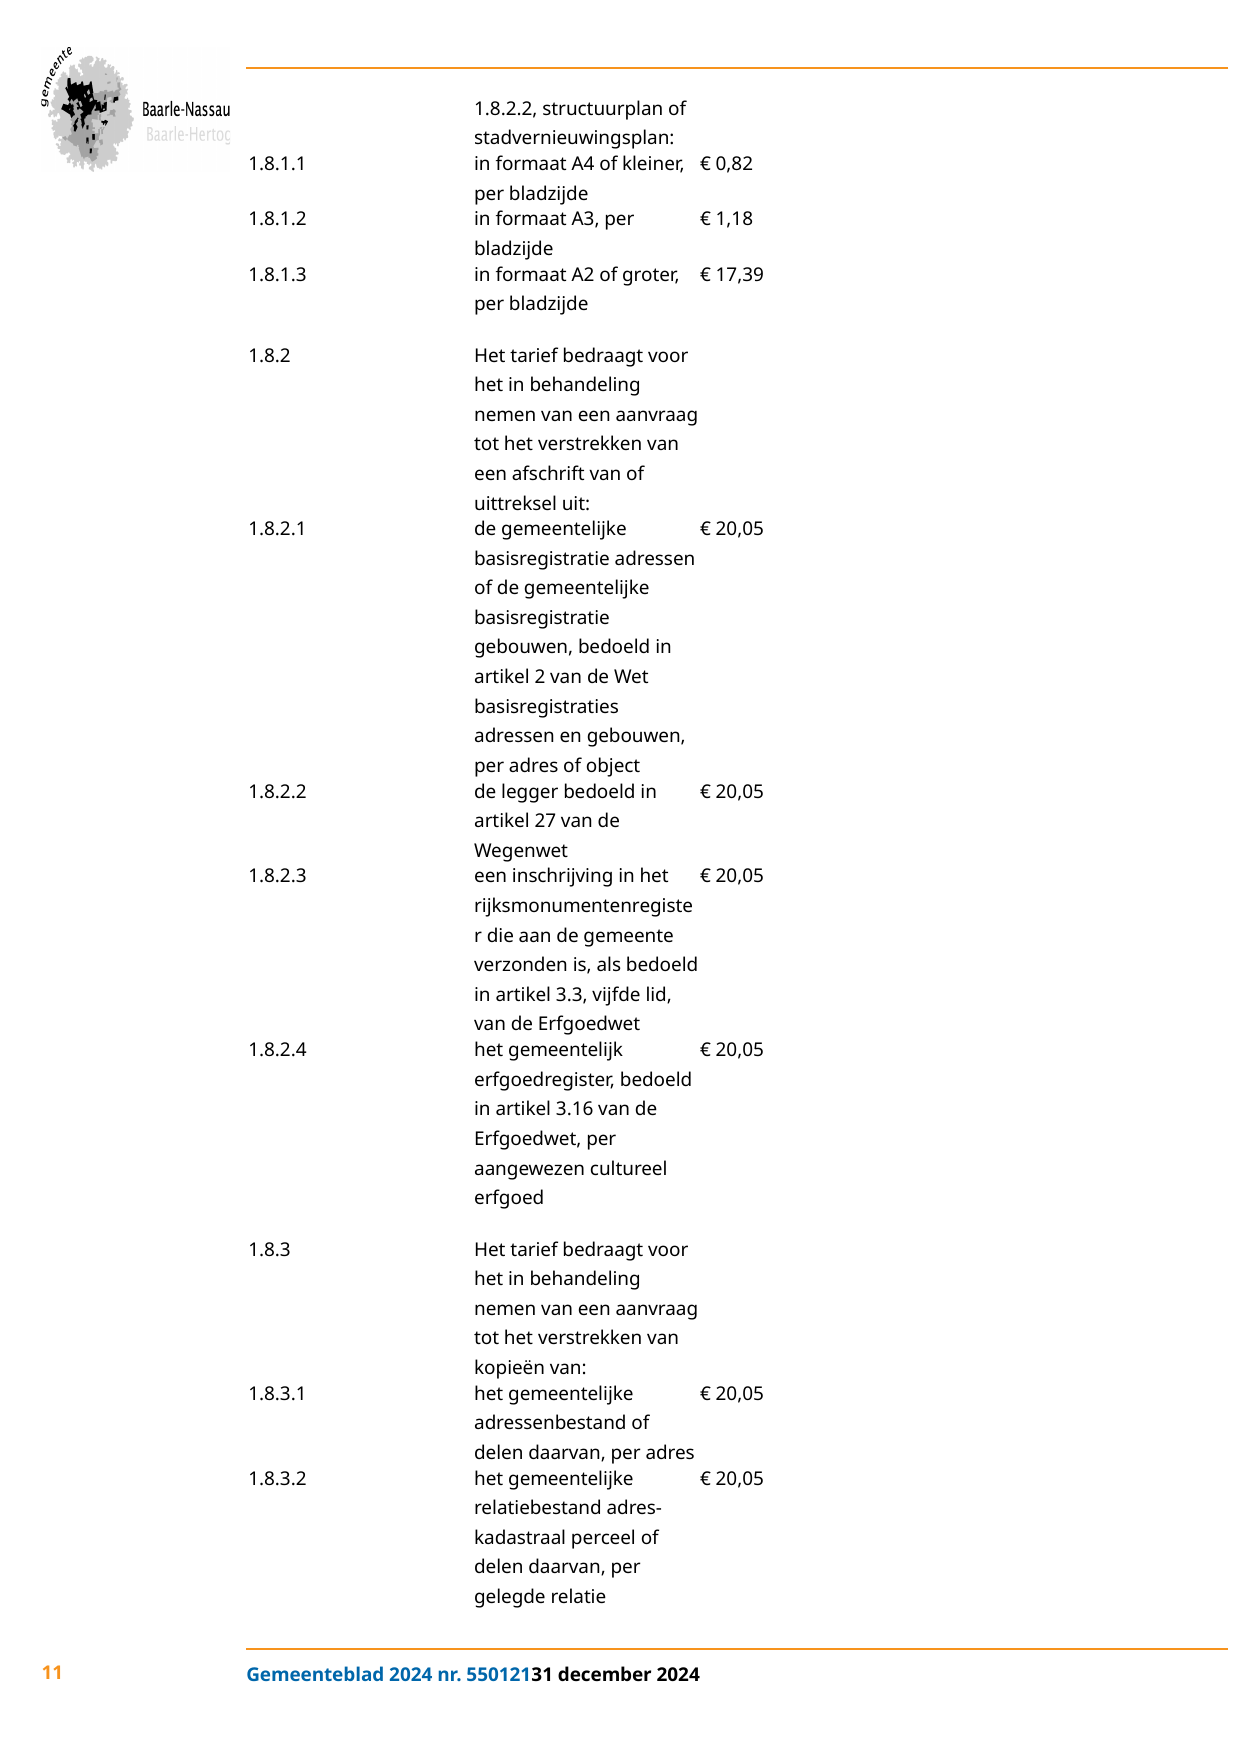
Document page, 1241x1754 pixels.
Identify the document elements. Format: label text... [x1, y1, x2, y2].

table_cell € 20,05 [700, 863, 926, 1036]
table_cell € 1,18 [700, 205, 926, 261]
table_cell [700, 316, 926, 342]
table_cell [926, 95, 1152, 150]
table_cell de gemeentelijke basisregistratie adressen of de gemeentelijke basisregistratie gebouwen, bedoeld in artikel 2 van de Wet basisregistraties adressen en gebouwen, per adres of object [474, 515, 700, 778]
table_cell [474, 316, 700, 342]
table_cell [926, 1210, 1152, 1236]
table_cell [926, 342, 1152, 515]
table_cell € 20,05 [700, 778, 926, 863]
table_cell 1.8.2.3 [248, 863, 474, 1036]
table_cell de legger bedoeld in artikel 27 van de Wegenwet [474, 778, 700, 863]
table_cell [700, 95, 926, 150]
table_cell [248, 1210, 474, 1236]
table_cell het gemeentelijke adressenbestand of delen daarvan, per adres [474, 1380, 700, 1465]
table_cell [926, 1380, 1152, 1465]
table_cell [926, 778, 1152, 863]
table_cell [926, 1036, 1152, 1210]
table_cell 1.8.3.2 [248, 1465, 474, 1609]
table_cell een inschrijving in het rijksmonumentenregister die aan de gemeente verzonden is, als bedoeld in artikel 3.3, vijfde lid, van de Erfgoedwet [474, 863, 700, 1036]
table_cell in formaat A2 of groter, per bladzijde [474, 261, 700, 316]
table_cell [248, 95, 474, 150]
table_cell Het tarief bedraagt voor het in behandeling nemen van een aanvraag tot het verstrekken van een afschrift van of uittreksel uit: [474, 342, 700, 515]
table_cell [926, 205, 1152, 261]
table_cell in formaat A3, per bladzijde [474, 205, 700, 261]
table_cell € 20,05 [700, 1036, 926, 1210]
table_cell Het tarief bedraagt voor het in behandeling nemen van een aanvraag tot het verstrekken van kopieën van: [474, 1236, 700, 1380]
table_cell [700, 342, 926, 515]
table_cell € 20,05 [700, 1380, 926, 1465]
picture [41, 47, 231, 172]
table_cell het gemeentelijk erfgoedregister, bedoeld in artikel 3.16 van de Erfgoedwet, per aangewezen cultureel erfgoed [474, 1036, 700, 1210]
table_cell [926, 261, 1152, 316]
table_cell 1.8.2 [248, 342, 474, 515]
table_cell 1.8.2.2, structuurplan of stadvernieuwingsplan: [474, 95, 700, 150]
table_cell in formaat A4 of kleiner, per bladzijde [474, 150, 700, 205]
table_cell [926, 863, 1152, 1036]
table_cell [700, 1210, 926, 1236]
table_cell 1.8.2.1 [248, 515, 474, 778]
table_cell € 20,05 [700, 515, 926, 778]
table_cell 1.8.2.4 [248, 1036, 474, 1210]
table_cell [700, 1236, 926, 1380]
table_cell 1.8.1.1 [248, 150, 474, 205]
table_cell 1.8.2.2 [248, 778, 474, 863]
table_cell [926, 515, 1152, 778]
table_cell [926, 1236, 1152, 1380]
table_cell het gemeentelijke relatiebestand adres-kadastraal perceel of delen daarvan, per gelegde relatie [474, 1465, 700, 1609]
table_cell 1.8.3 [248, 1236, 474, 1380]
table_cell € 20,05 [700, 1465, 926, 1609]
table_cell 1.8.1.2 [248, 205, 474, 261]
table_cell [926, 316, 1152, 342]
table_cell 1.8.3.1 [248, 1380, 474, 1465]
table_cell [248, 316, 474, 342]
table_cell € 0,82 [700, 150, 926, 205]
table_cell 1.8.1.3 [248, 261, 474, 316]
table_cell € 17,39 [700, 261, 926, 316]
table_cell [474, 1210, 700, 1236]
table_cell [926, 1465, 1152, 1609]
table_cell [926, 150, 1152, 205]
